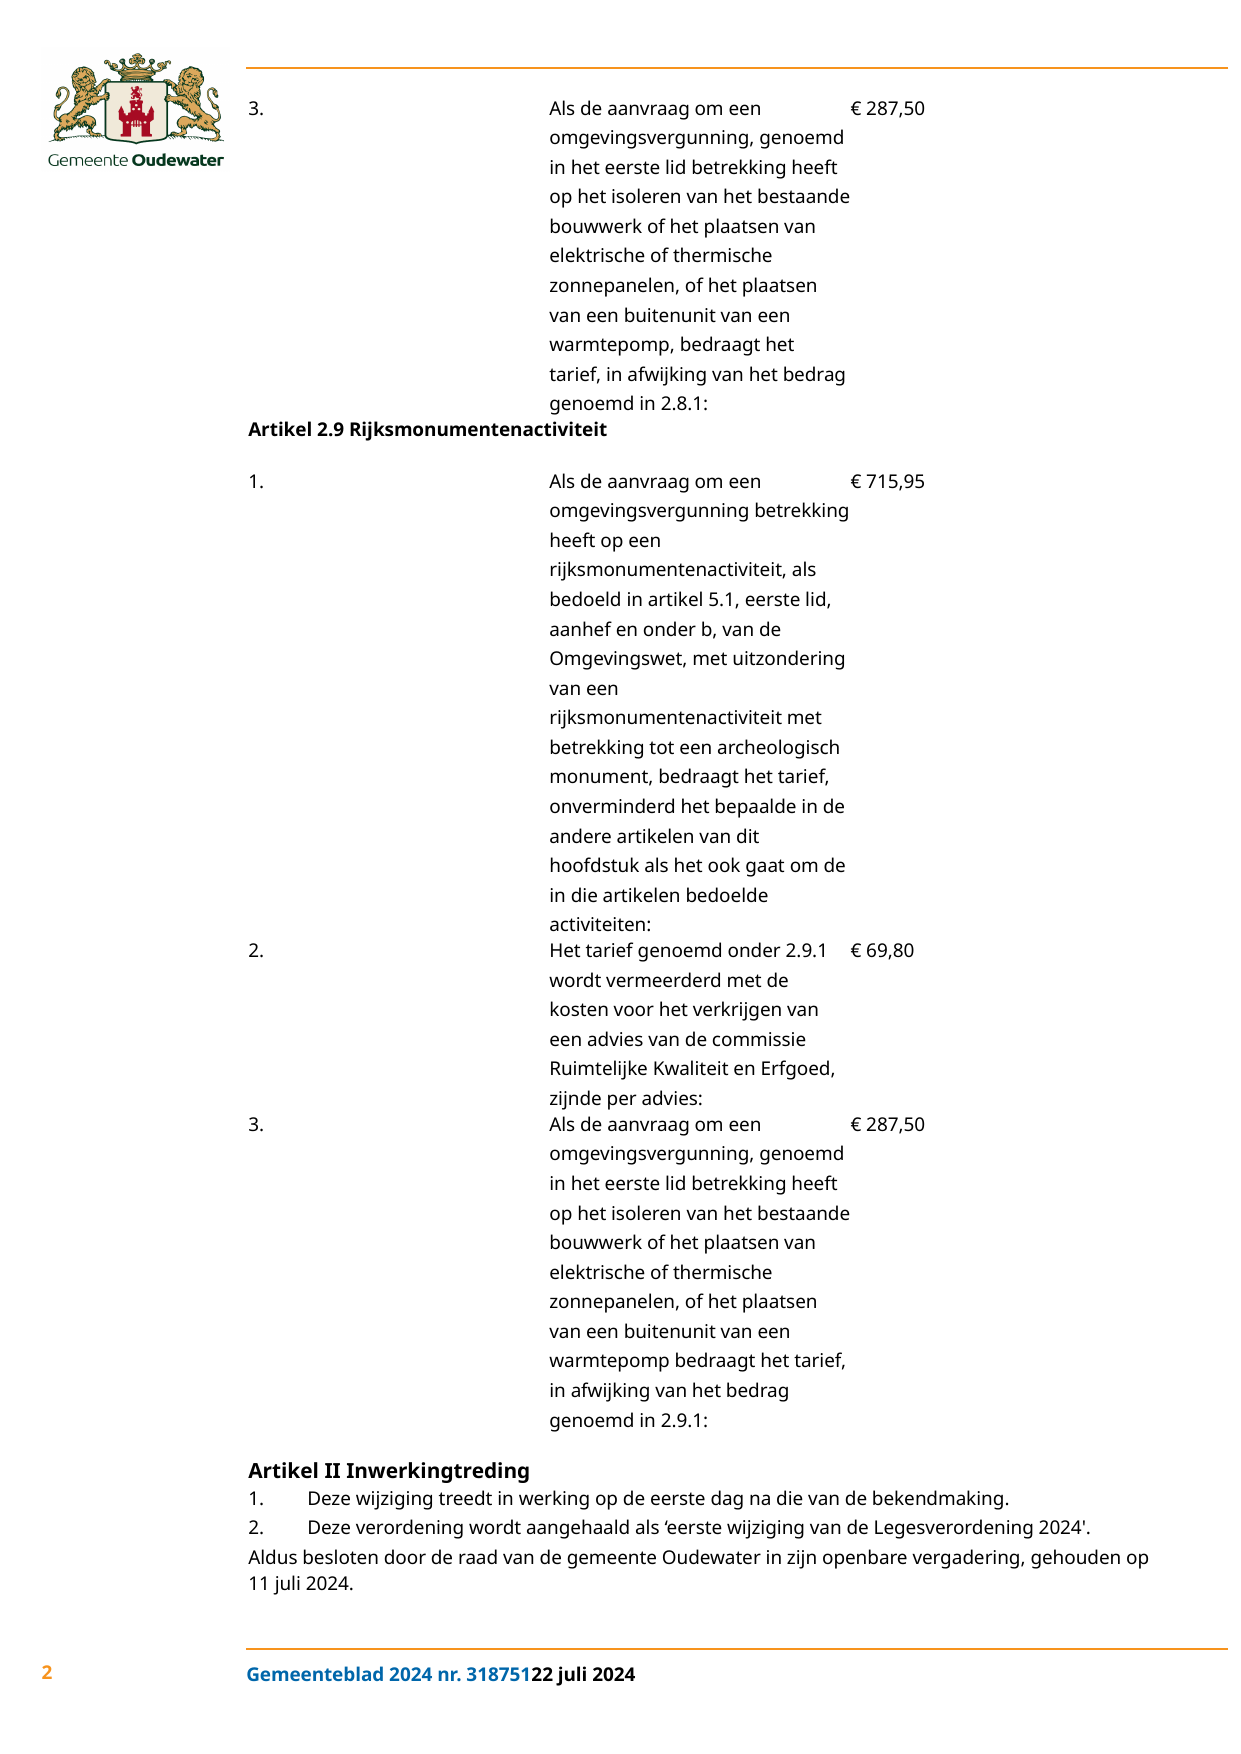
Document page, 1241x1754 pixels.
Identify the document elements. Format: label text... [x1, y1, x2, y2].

table_cell Het tarief genoemd onder 2.9.1 wordt vermeerderd met de kosten voor het verkrijgen van een advies van de commissie Ruimtelijke Kwaliteit en Erfgoed, zijnde per advies: [549, 937, 850, 1111]
table_cell € 69,80 [850, 937, 1152, 1111]
picture [41, 47, 231, 172]
table_cell Als de aanvraag om een omgevingsvergunning, genoemd in het eerste lid betrekking heeft op het isoleren van het bestaande bouwwerk of het plaatsen van elektrische of thermische zonnepanelen, of het plaatsen van een buitenunit van een warmtepomp, bedraagt het tarief, in afwijking van het bedrag genoemd in 2.8.1: [549, 95, 850, 416]
table_cell Als de aanvraag om een omgevingsvergunning betrekking heeft op een rijksmonumentenactiviteit, als bedoeld in artikel 5.1, eerste lid, aanhef en onder b, van de Omgevingswet, met uitzondering van een rijksmonumentenactiviteit met betrekking tot een archeologisch monument, bedraagt het tarief, onverminderd het bepaalde in de andere artikelen van dit hoofdstuk als het ook gaat om de in die artikelen bedoelde activiteiten: [549, 468, 850, 937]
table_cell [850, 442, 1152, 468]
table_cell 2. [248, 937, 549, 1111]
list Deze verordening wordt aangehaald als ‘eerste wijziging van de Legesverordening 2024'. [248, 1514, 1152, 1540]
table_cell Artikel 2.9 Rijksmonumentenactiviteit [248, 416, 1152, 442]
text Artikel II Inwerkingtreding [248, 1457, 1152, 1485]
table_cell Als de aanvraag om een omgevingsvergunning, genoemd in het eerste lid betrekking heeft op het isoleren van het bestaande bouwwerk of het plaatsen van elektrische of thermische zonnepanelen, of het plaatsen van een buitenunit van een warmtepomp bedraagt het tarief, in afwijking van het bedrag genoemd in 2.9.1: [549, 1111, 850, 1432]
list Deze wijziging treedt in werking op de eerste dag na die van de bekendmaking. [248, 1485, 1152, 1511]
table_cell € 287,50 [850, 95, 1152, 416]
table_cell 1. [248, 468, 549, 937]
text Aldus besloten door de raad van de gemeente Oudewater in zijn openbare vergadering, gehouden op 11 juli 2024. [248, 1544, 1152, 1596]
table_cell € 287,50 [850, 1111, 1152, 1432]
table_cell [549, 442, 850, 468]
table_cell [248, 442, 549, 468]
table_cell 3. [248, 1111, 549, 1432]
table_cell € 715,95 [850, 468, 1152, 937]
table_cell 3. [248, 95, 549, 416]
